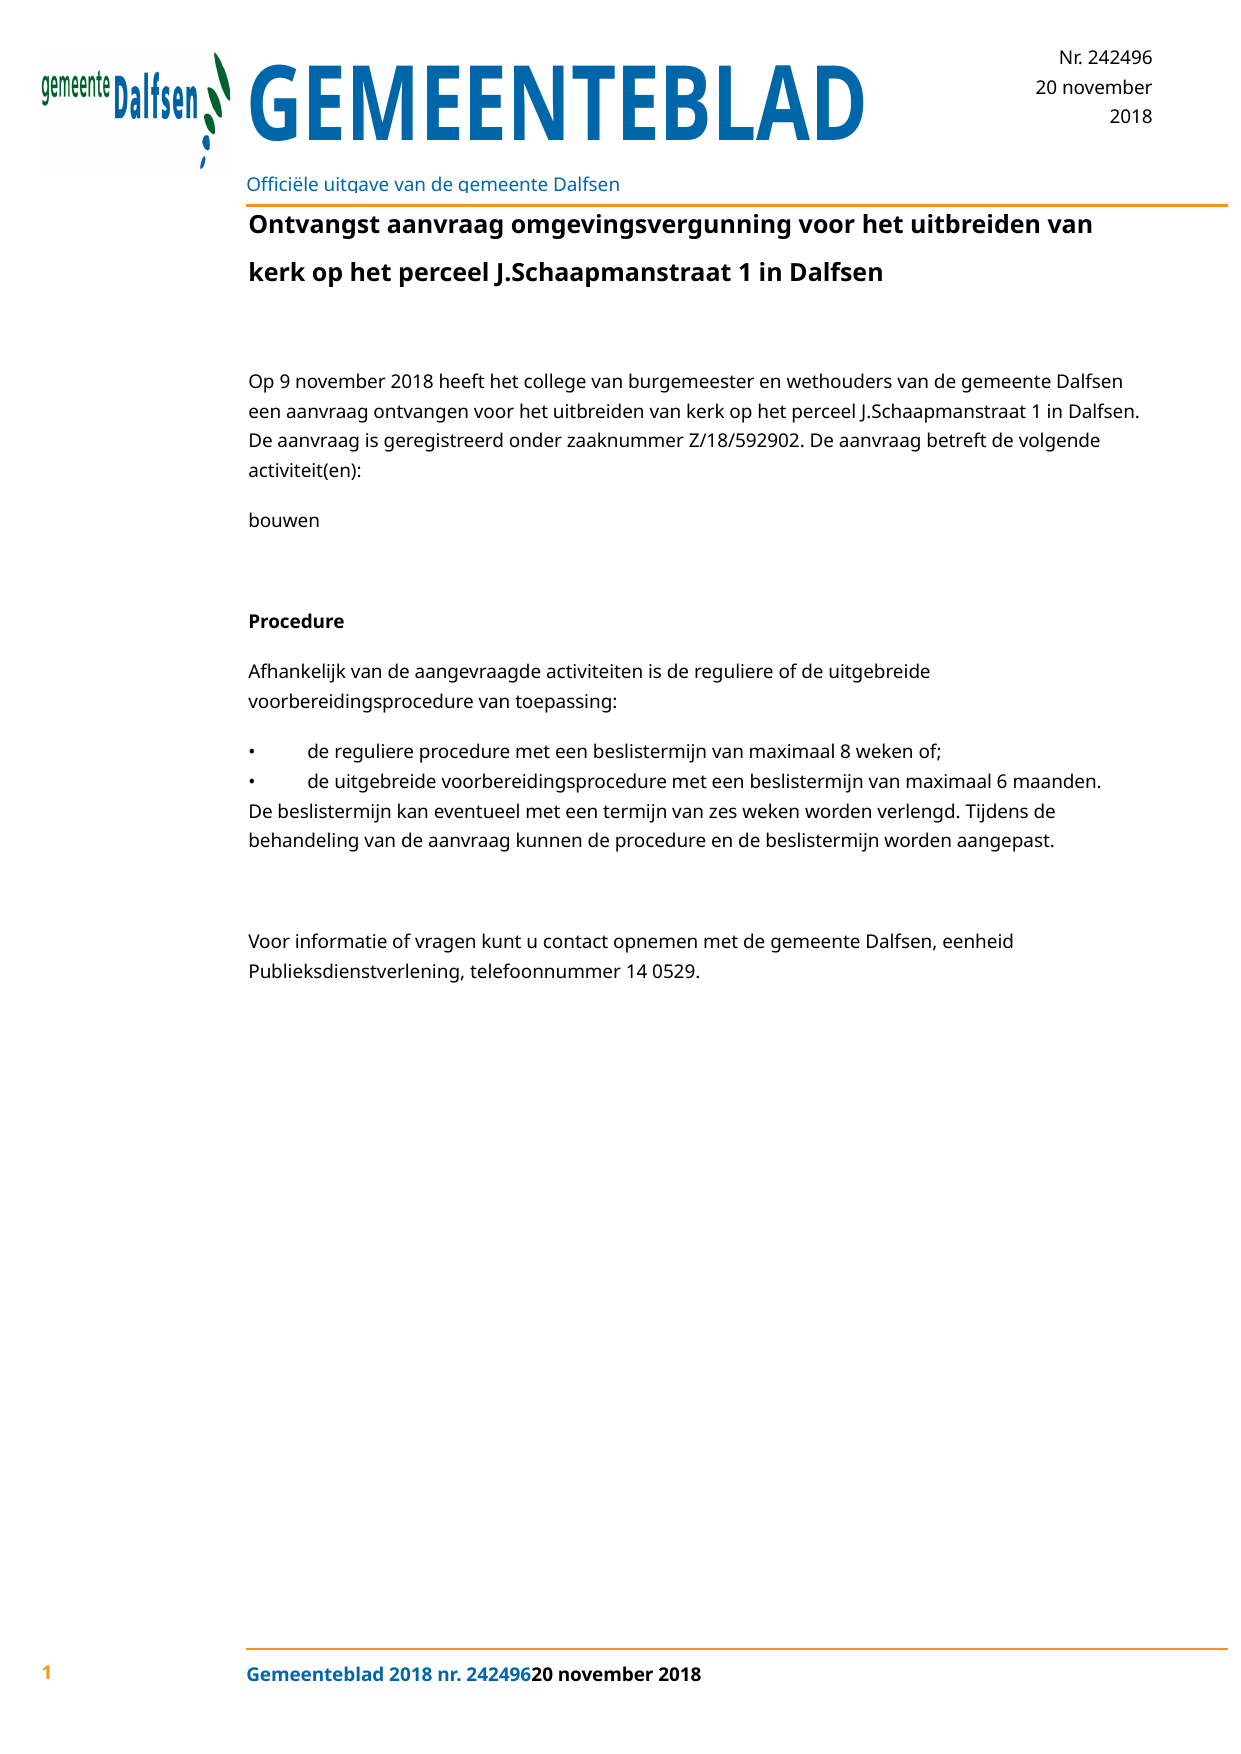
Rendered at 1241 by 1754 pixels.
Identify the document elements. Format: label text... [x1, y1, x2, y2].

text bouwen [248, 507, 1152, 533]
picture [41, 47, 231, 172]
list de uitgebreide voorbereidingsprocedure met een beslistermijn van maximaal 6 maanden. [248, 768, 1152, 794]
text Op 9 november 2018 heeft het college van burgemeester en wethouders van de gemeente Dalfsen een aanvraag ontvangen voor het uitbreiden van kerk op het perceel J.Schaapmanstraat 1 in Dalfsen. De aanvraag is geregistreerd onder zaaknummer Z/18/592902. De aanvraag betreft de volgende activiteit(en): [248, 368, 1152, 483]
text Ontvangst aanvraag omgevingsvergunning voor het uitbreiden van kerk op het perceel J.Schaapmanstraat 1 in Dalfsen [248, 207, 1152, 288]
text Voor informatie of vragen kunt u contact opnemen met de gemeente Dalfsen, eenheid Publieksdienstverlening, telefoonnummer 14 0529. [248, 928, 1152, 984]
text Procedure [248, 608, 1152, 634]
text Afhankelijk van de aangevraagde activiteiten is de reguliere of de uitgebreide voorbereidingsprocedure van toepassing: [248, 659, 1152, 714]
list de reguliere procedure met een beslistermijn van maximaal 8 weken of; [248, 739, 1152, 764]
text De beslistermijn kan eventueel met een termijn van zes weken worden verlengd. Tijdens de behandeling van de aanvraag kunnen de procedure en de beslistermijn worden aangepast. [248, 798, 1152, 853]
